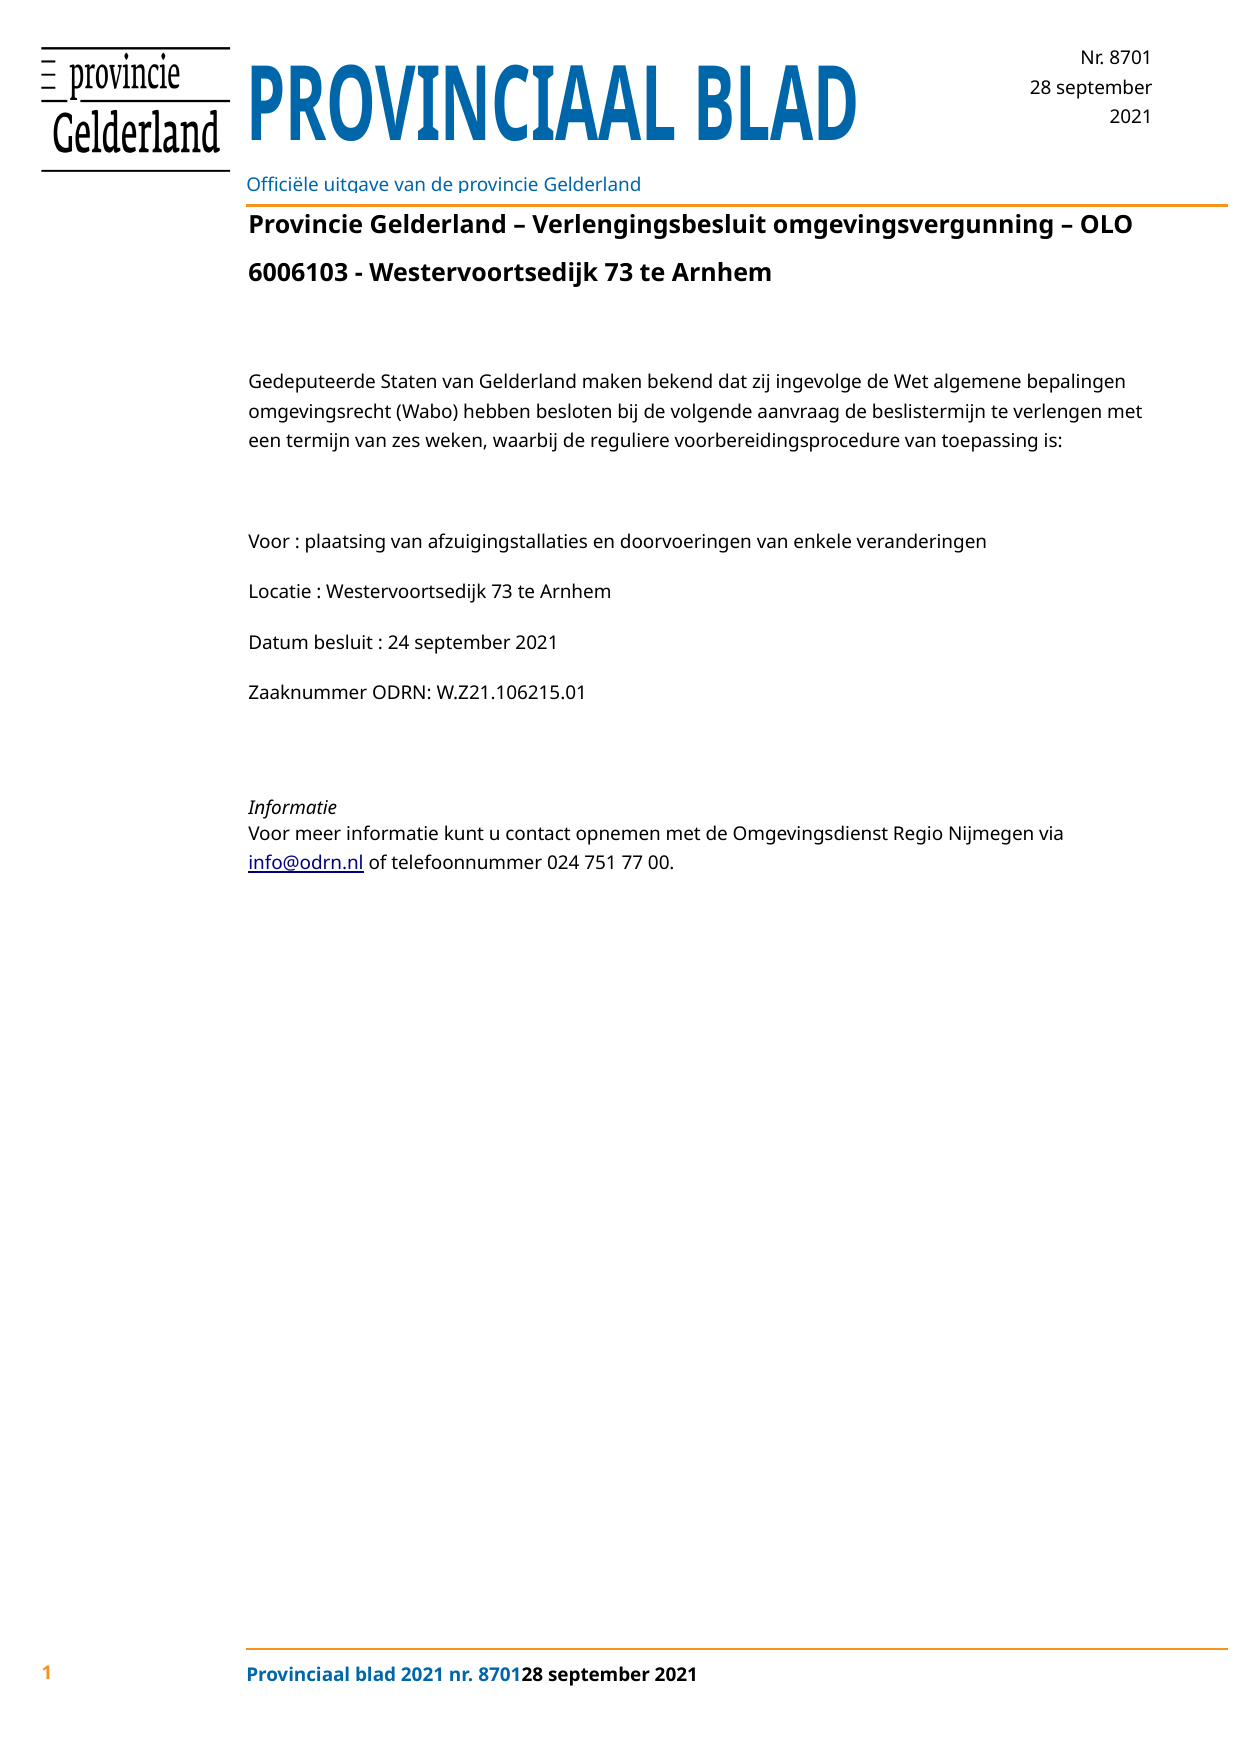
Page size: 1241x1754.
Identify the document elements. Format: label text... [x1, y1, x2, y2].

text Informatie [248, 794, 1152, 820]
text Zaaknummer ODRN: W.Z21.106215.01 [248, 679, 1152, 705]
text Voor : plaatsing van afzuigingstallaties en doorvoeringen van enkele veranderingen [248, 528, 1152, 554]
text Provincie Gelderland – Verlengingsbesluit omgevingsvergunning – OLO 6006103 - Westervoortsedijk 73 te Arnhem [248, 207, 1152, 288]
text Voor meer informatie kunt u contact opnemen met de Omgevingsdienst Regio Nijmegen via info@odrn.nl of telefoonnummer 024 751 77 00. [248, 820, 1152, 875]
text Locatie : Westervoortsedijk 73 te Arnhem [248, 579, 1152, 604]
text Datum besluit : 24 september 2021 [248, 629, 1152, 655]
text Gedeputeerde Staten van Gelderland maken bekend dat zij ingevolge de Wet algemene bepalingen omgevingsrecht (Wabo) hebben besloten bij de volgende aanvraag de beslistermijn te verlengen met een termijn van zes weken, waarbij de reguliere voorbereidingsprocedure van toepassing is: [248, 368, 1152, 453]
picture [41, 47, 231, 172]
